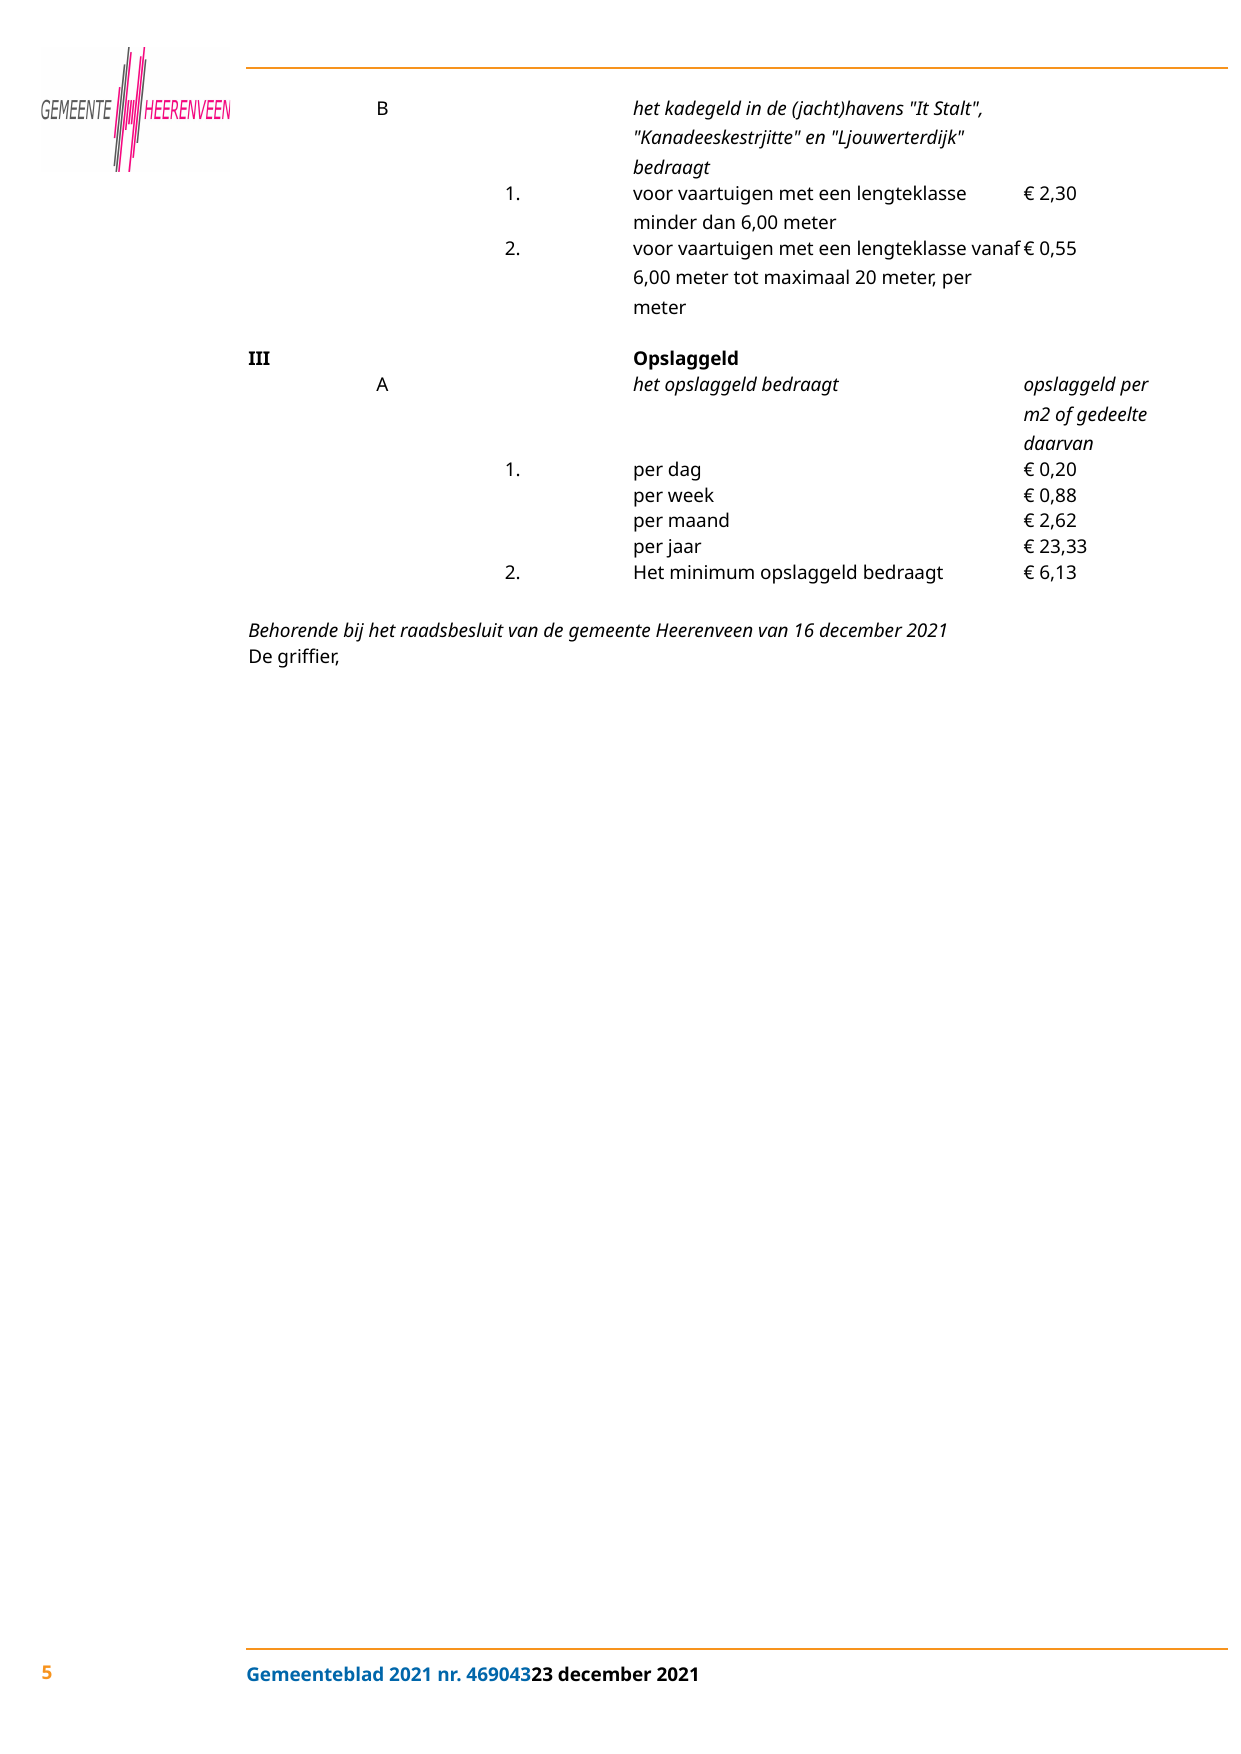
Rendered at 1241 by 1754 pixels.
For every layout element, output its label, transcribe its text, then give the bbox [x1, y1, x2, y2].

table_cell [505, 508, 633, 533]
table_cell per week [633, 482, 1023, 508]
table_cell 1. [505, 456, 633, 482]
table_cell [376, 456, 504, 482]
table_cell het opslaggeld bedraagt [633, 371, 1023, 456]
table_cell [376, 235, 504, 320]
picture [41, 47, 231, 172]
table_cell B [376, 95, 504, 180]
table_cell [376, 482, 504, 508]
table_cell [248, 456, 376, 482]
table_cell € 2,62 [1023, 508, 1152, 533]
table_cell [505, 371, 633, 456]
table_cell A [376, 371, 504, 456]
table_cell 2. [505, 559, 633, 585]
table_cell [376, 534, 504, 559]
text Behorende bij het raadsbesluit van de gemeente Heerenveen van 16 december 2021 [248, 618, 1152, 643]
table_cell [505, 346, 633, 371]
table_cell [248, 559, 376, 585]
table_cell Het minimum opslaggeld bedraagt [633, 559, 1023, 585]
table_cell voor vaartuigen met een lengteklasse vanaf 6,00 meter tot maximaal 20 meter, per meter [633, 235, 1023, 320]
table_cell € 0,88 [1023, 482, 1152, 508]
table_cell [248, 534, 376, 559]
table_cell [248, 371, 376, 456]
table_cell [248, 482, 376, 508]
table_cell voor vaartuigen met een lengteklasse minder dan 6,00 meter [633, 180, 1023, 235]
table_cell 2. [505, 235, 633, 320]
table_cell [248, 235, 376, 320]
table_cell [505, 320, 633, 346]
table_cell [376, 508, 504, 533]
table_cell per maand [633, 508, 1023, 533]
table_cell [248, 180, 376, 235]
table_cell III [248, 346, 376, 371]
table_cell € 23,33 [1023, 534, 1152, 559]
table_cell Opslaggeld [633, 346, 1023, 371]
table_cell per jaar [633, 534, 1023, 559]
table_cell het kadegeld in de (jacht)havens "It Stalt", "Kanadeeskestrjitte" en "Ljouwerterdijk" bedraagt [633, 95, 1023, 180]
table_cell [505, 482, 633, 508]
table_cell [505, 534, 633, 559]
table_cell [248, 320, 376, 346]
table_cell € 6,13 [1023, 559, 1152, 585]
table_cell opslaggeld per m2 of gedeelte daarvan [1023, 371, 1152, 456]
table_cell [376, 180, 504, 235]
table_cell [1023, 346, 1152, 371]
text De griffier, [248, 643, 1152, 669]
table_cell € 0,20 [1023, 456, 1152, 482]
table_cell [1023, 95, 1152, 180]
table_cell [1023, 320, 1152, 346]
table_cell [376, 320, 504, 346]
table_cell [376, 559, 504, 585]
table_cell per dag [633, 456, 1023, 482]
table_cell [248, 95, 376, 180]
table_cell € 0,55 [1023, 235, 1152, 320]
table_cell 1. [505, 180, 633, 235]
table_cell [633, 320, 1023, 346]
table_cell [376, 346, 504, 371]
table_cell [248, 508, 376, 533]
table_cell € 2,30 [1023, 180, 1152, 235]
table_cell [505, 95, 633, 180]
